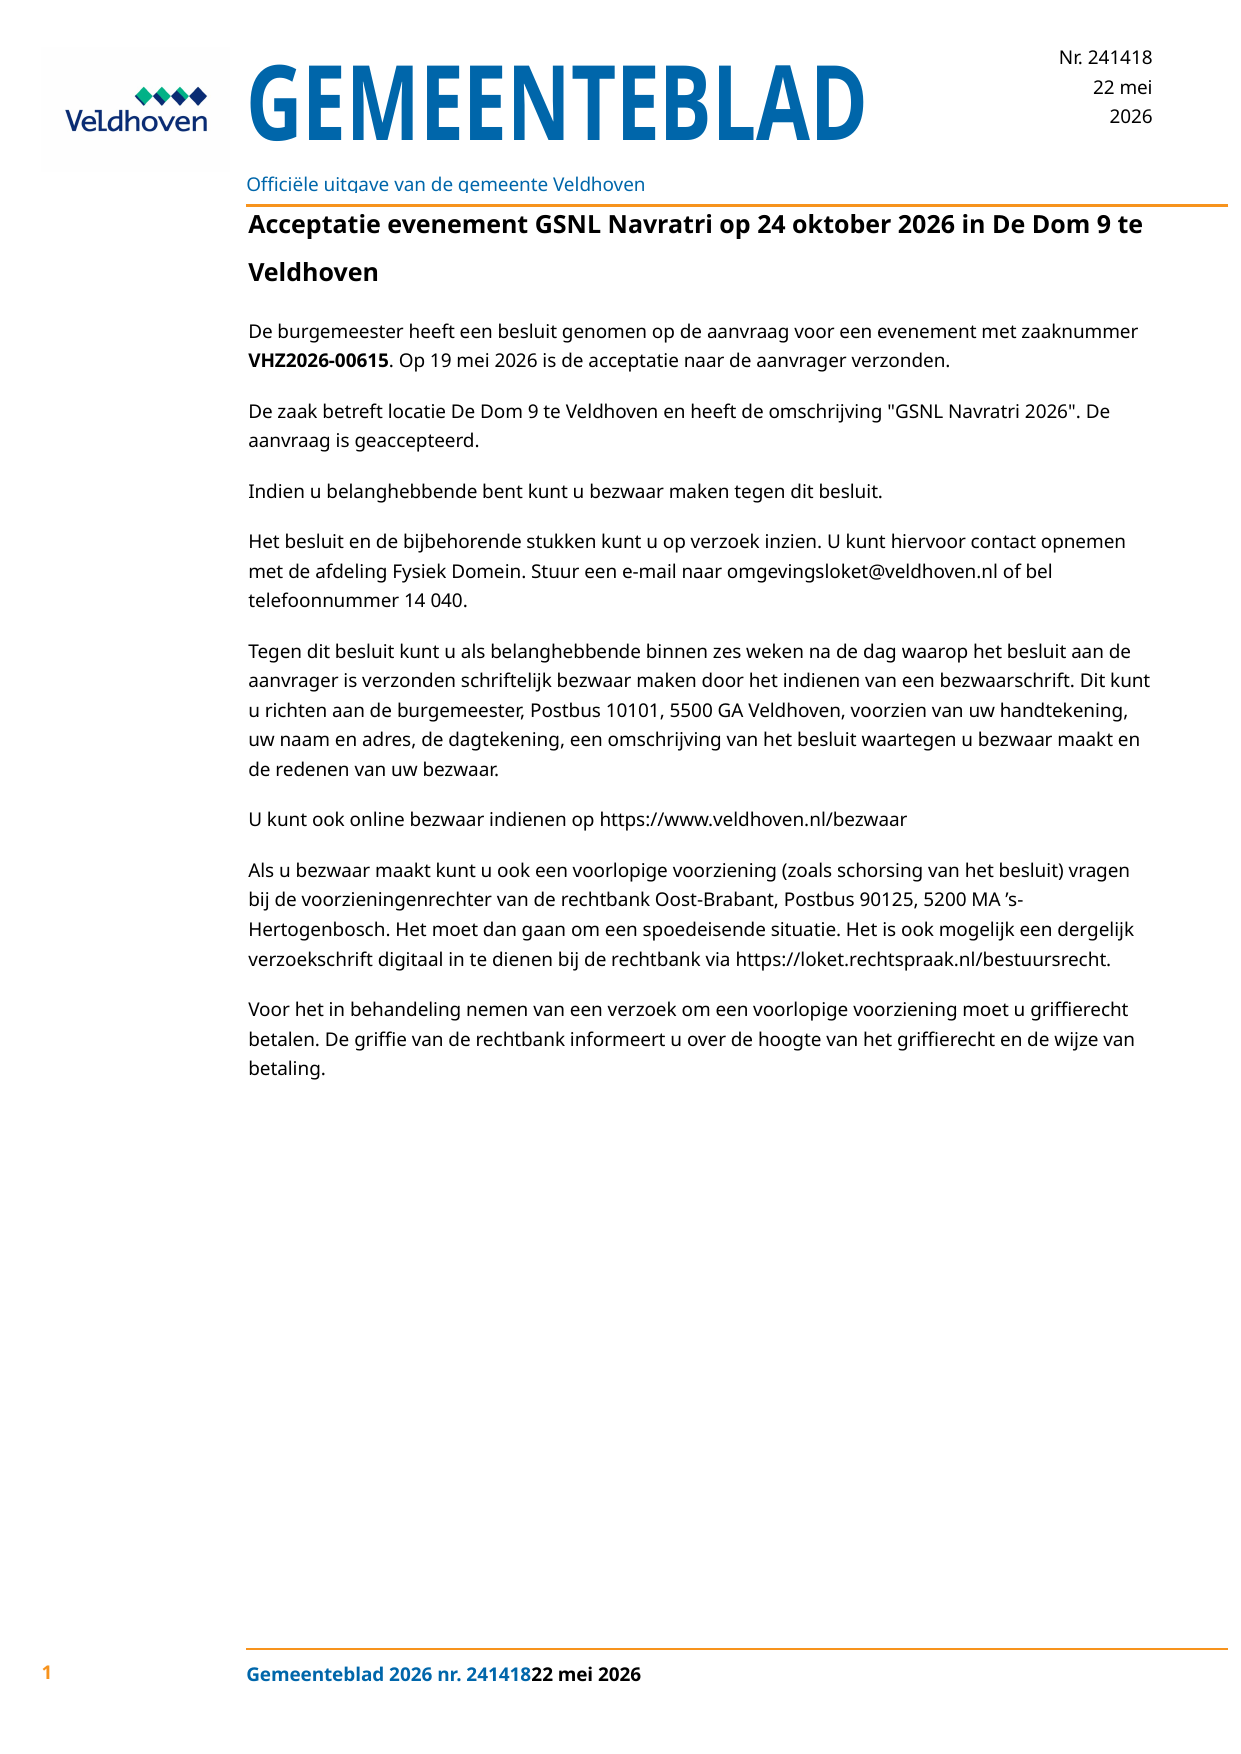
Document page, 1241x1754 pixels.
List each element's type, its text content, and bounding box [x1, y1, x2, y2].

text Tegen dit besluit kunt u als belanghebbende binnen zes weken na de dag waarop het besluit aan de aanvrager is verzonden schriftelijk bezwaar maken door het indienen van een bezwaarschrift. Dit kunt u richten aan de burgemeester, Postbus 10101, 5500 GA Veldhoven, voorzien van uw handtekening, uw naam en adres, de dagtekening, een omschrijving van het besluit waartegen u bezwaar maakt en de redenen van uw bezwaar. [248, 638, 1152, 782]
text Acceptatie evenement GSNL Navratri op 24 oktober 2026 in De Dom 9 te Veldhoven [248, 207, 1152, 288]
picture [41, 47, 231, 172]
text Indien u belanghebbende bent kunt u bezwaar maken tegen dit besluit. [248, 478, 1152, 504]
text Voor het in behandeling nemen van een verzoek om een voorlopige voorziening moet u griffierecht betalen. De griffie van de rechtbank informeert u over de hoogte van het griffierecht en de wijze van betaling. [248, 996, 1152, 1081]
text Als u bezwaar maakt kunt u ook een voorlopige voorziening (zoals schorsing van het besluit) vragen bij de voorzieningenrechter van de rechtbank Oost-Brabant, Postbus 90125, 5200 MA ’s-Hertogenbosch. Het moet dan gaan om een spoedeisende situatie. Het is ook mogelijk een dergelijk verzoekschrift digitaal in te dienen bij de rechtbank via https://loket.rechtspraak.nl/bestuursrecht. [248, 857, 1152, 972]
text U kunt ook online bezwaar indienen op https://www.veldhoven.nl/bezwaar [248, 807, 1152, 832]
text De zaak betreft locatie De Dom 9 te Veldhoven en heeft de omschrijving "GSNL Navratri 2026". De aanvraag is geaccepteerd. [248, 398, 1152, 453]
text De burgemeester heeft een besluit genomen op de aanvraag voor een evenement met zaaknummer VHZ2026-00615. Op 19 mei 2026 is de acceptatie naar de aanvrager verzonden. [248, 318, 1152, 373]
text Het besluit en de bijbehorende stukken kunt u op verzoek inzien. U kunt hiervoor contact opnemen met de afdeling Fysiek Domein. Stuur een e-mail naar omgevingsloket@veldhoven.nl of bel telefoonnummer 14 040. [248, 528, 1152, 613]
